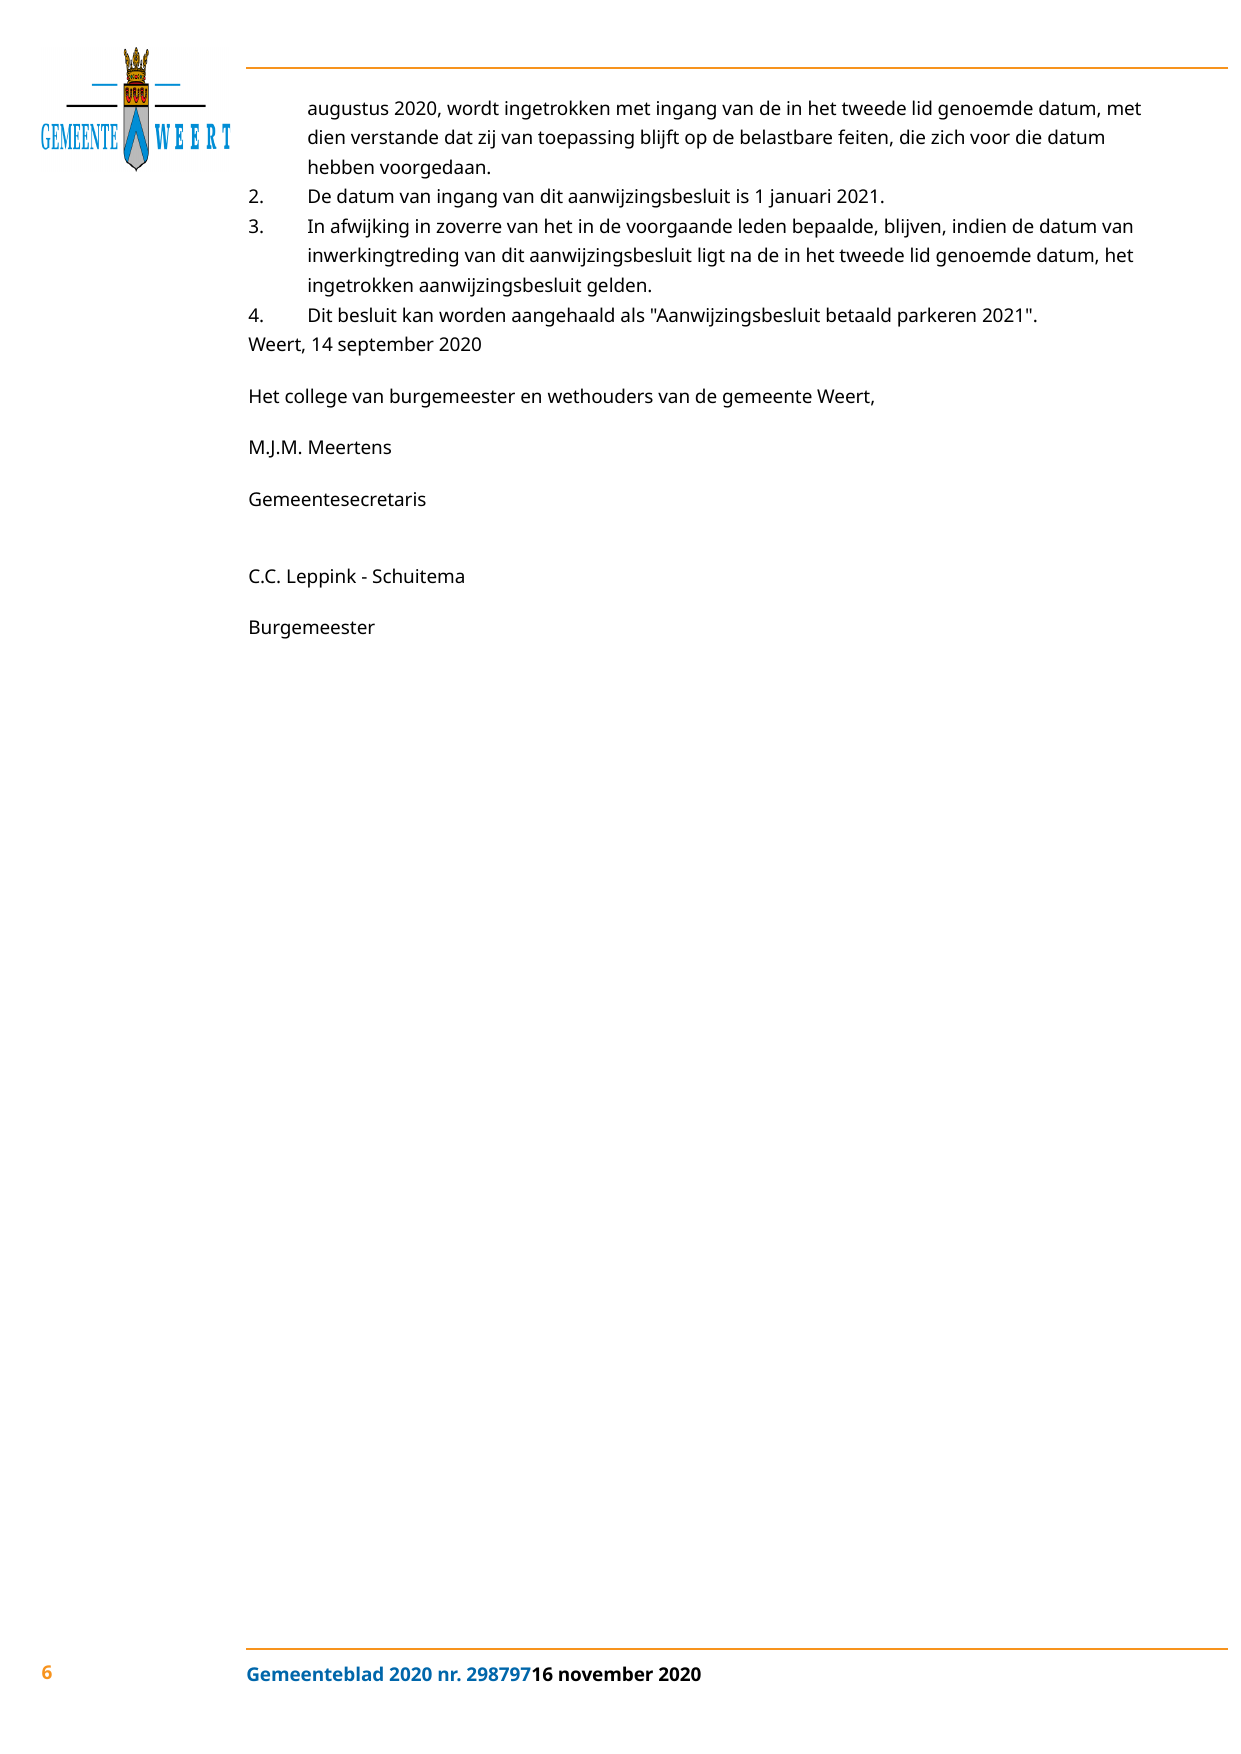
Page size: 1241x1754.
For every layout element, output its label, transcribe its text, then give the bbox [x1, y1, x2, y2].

text C.C. Leppink - Schuitema [248, 563, 1152, 589]
text Weert, 14 september 2020 [248, 331, 1152, 357]
text Het college van burgemeester en wethouders van de gemeente Weert, [248, 383, 1152, 409]
text Gemeentesecretaris [248, 486, 1152, 512]
picture [41, 47, 231, 172]
list Dit besluit kan worden aangehaald als "Aanwijzingsbesluit betaald parkeren 2021". [248, 302, 1152, 328]
text Burgemeester [248, 614, 1152, 640]
list augustus 2020, wordt ingetrokken met ingang van de in het tweede lid genoemde datum, met dien verstande dat zij van toepassing blijft op de belastbare feiten, die zich voor die datum hebben voorgedaan. [248, 95, 1152, 180]
list In afwijking in zoverre van het in de voorgaande leden bepaalde, blijven, indien de datum van inwerkingtreding van dit aanwijzingsbesluit ligt na de in het tweede lid genoemde datum, het ingetrokken aanwijzingsbesluit gelden. [248, 213, 1152, 298]
list De datum van ingang van dit aanwijzingsbesluit is 1 januari 2021. [248, 183, 1152, 209]
text M.J.M. Meertens [248, 434, 1152, 460]
